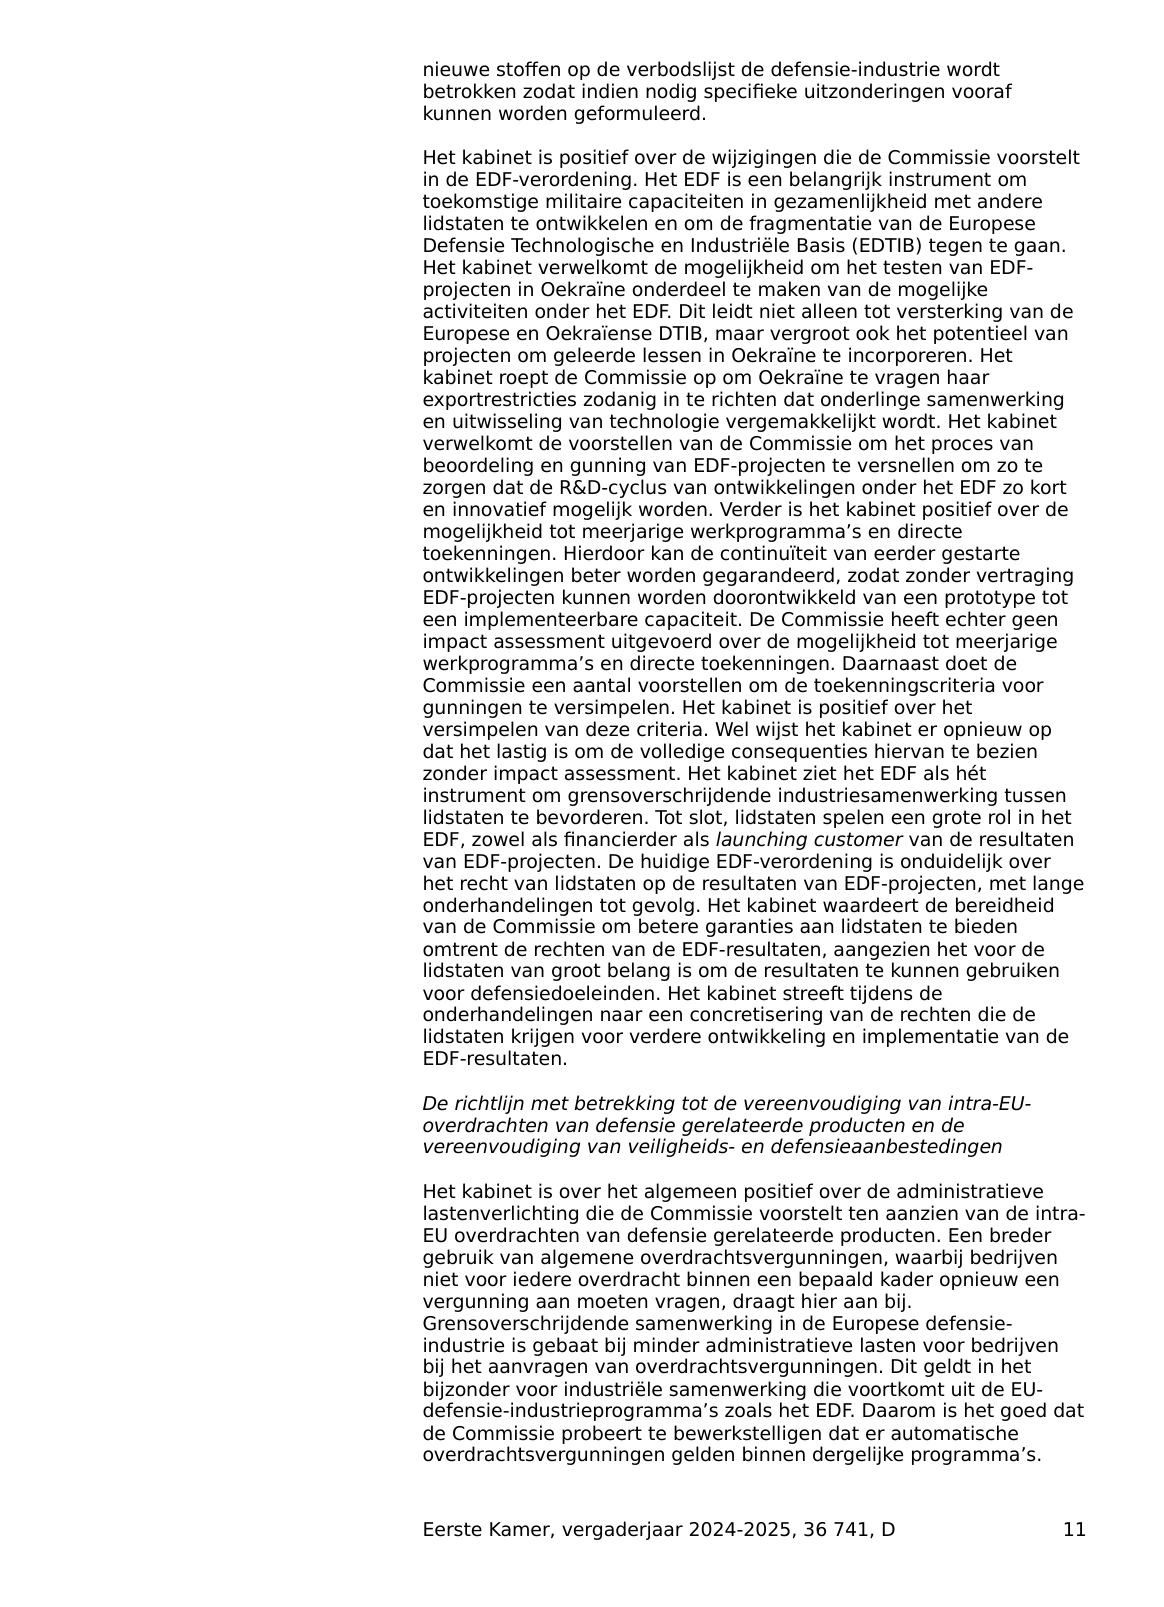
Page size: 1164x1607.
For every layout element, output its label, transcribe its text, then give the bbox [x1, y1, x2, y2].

subtitle De richtlijn met betrekking tot de vereenvoudiging van intra-EU-overdrachten van defensie gerelateerde producten en de vereenvoudiging van veiligheids- en defensieaanbestedingen [422, 1092, 1087, 1158]
text Het kabinet is over het algemeen positief over de administratieve lastenverlichting die de Commissie voorstelt ten aanzien van de intra-EU overdrachten van defensie gerelateerde producten. Een breder gebruik van algemene overdrachtsvergunningen, waarbij bedrijven niet voor iedere overdracht binnen een bepaald kader opnieuw een vergunning aan moeten vragen, draagt hier aan bij. Grensoverschrijdende samenwerking in de Europese defensie-industrie is gebaat bij minder administratieve lasten voor bedrijven bij het aanvragen van overdrachtsvergunningen. Dit geldt in het bijzonder voor industriële samenwerking die voortkomt uit de EU-defensie-industrieprogramma’s zoals het EDF. Daarom is het goed dat de Commissie probeert te bewerkstelligen dat er automatische overdrachtsvergunningen gelden binnen dergelijke programma’s. [422, 1181, 1087, 1466]
text Het kabinet is positief over de wijzigingen die de Commissie voorstelt in de EDF-verordening. Het EDF is een belangrijk instrument om toekomstige militaire capaciteiten in gezamenlijkheid met andere lidstaten te ontwikkelen en om de fragmentatie van de Europese Defensie Technologische en Industriële Basis (EDTIB) tegen te gaan. Het kabinet verwelkomt de mogelijkheid om het testen van EDF-projecten in Oekraïne onderdeel te maken van de mogelijke activiteiten onder het EDF. Dit leidt niet alleen tot versterking van de Europese en Oekraïense DTIB, maar vergroot ook het potentieel van projecten om geleerde lessen in Oekraïne te incorporeren. Het kabinet roept de Commissie op om Oekraïne te vragen haar exportrestricties zodanig in te richten dat onderlinge samenwerking en uitwisseling van technologie vergemakkelijkt wordt. Het kabinet verwelkomt de voorstellen van de Commissie om het proces van beoordeling en gunning van EDF-projecten te versnellen om zo te zorgen dat de R&D-cyclus van ontwikkelingen onder het EDF zo kort en innovatief mogelijk worden. Verder is het kabinet positief over de mogelijkheid tot meerjarige werkprogramma’s en directe toekenningen. Hierdoor kan de continuïteit van eerder gestarte ontwikkelingen beter worden gegarandeerd, zodat zonder vertraging EDF-projecten kunnen worden doorontwikkeld van een prototype tot een implementeerbare capaciteit. De Commissie heeft echter geen impact assessment uitgevoerd over de mogelijkheid tot meerjarige werkprogramma’s en directe toekenningen. Daarnaast doet de Commissie een aantal voorstellen om de toekenningscriteria voor gunningen te versimpelen. Het kabinet is positief over het versimpelen van deze criteria. Wel wijst het kabinet er opnieuw op dat het lastig is om de volledige consequenties hiervan te bezien zonder impact assessment. Het kabinet ziet het EDF als hét instrument om grensoverschrijdende industriesamenwerking tussen lidstaten te bevorderen. Tot slot, lidstaten spelen een grote rol in het EDF, zowel als financierder als launching customer van de resultaten van EDF-projecten. De huidige EDF-verordening is onduidelijk over het recht van lidstaten op de resultaten van EDF-projecten, met lange onderhandelingen tot gevolg. Het kabinet waardeert de bereidheid van de Commissie om betere garanties aan lidstaten te bieden omtrent de rechten van de EDF-resultaten, aangezien het voor de lidstaten van groot belang is om de resultaten te kunnen gebruiken voor defensiedoeleinden. Het kabinet streeft tijdens de onderhandelingen naar een concretisering van de rechten die de lidstaten krijgen voor verdere ontwikkeling en implementatie van de EDF-resultaten. [422, 147, 1087, 1070]
text nieuwe stoffen op de verbodslijst de defensie-industrie wordt betrokken zodat indien nodig specifieke uitzonderingen vooraf kunnen worden geformuleerd. [422, 59, 1087, 125]
